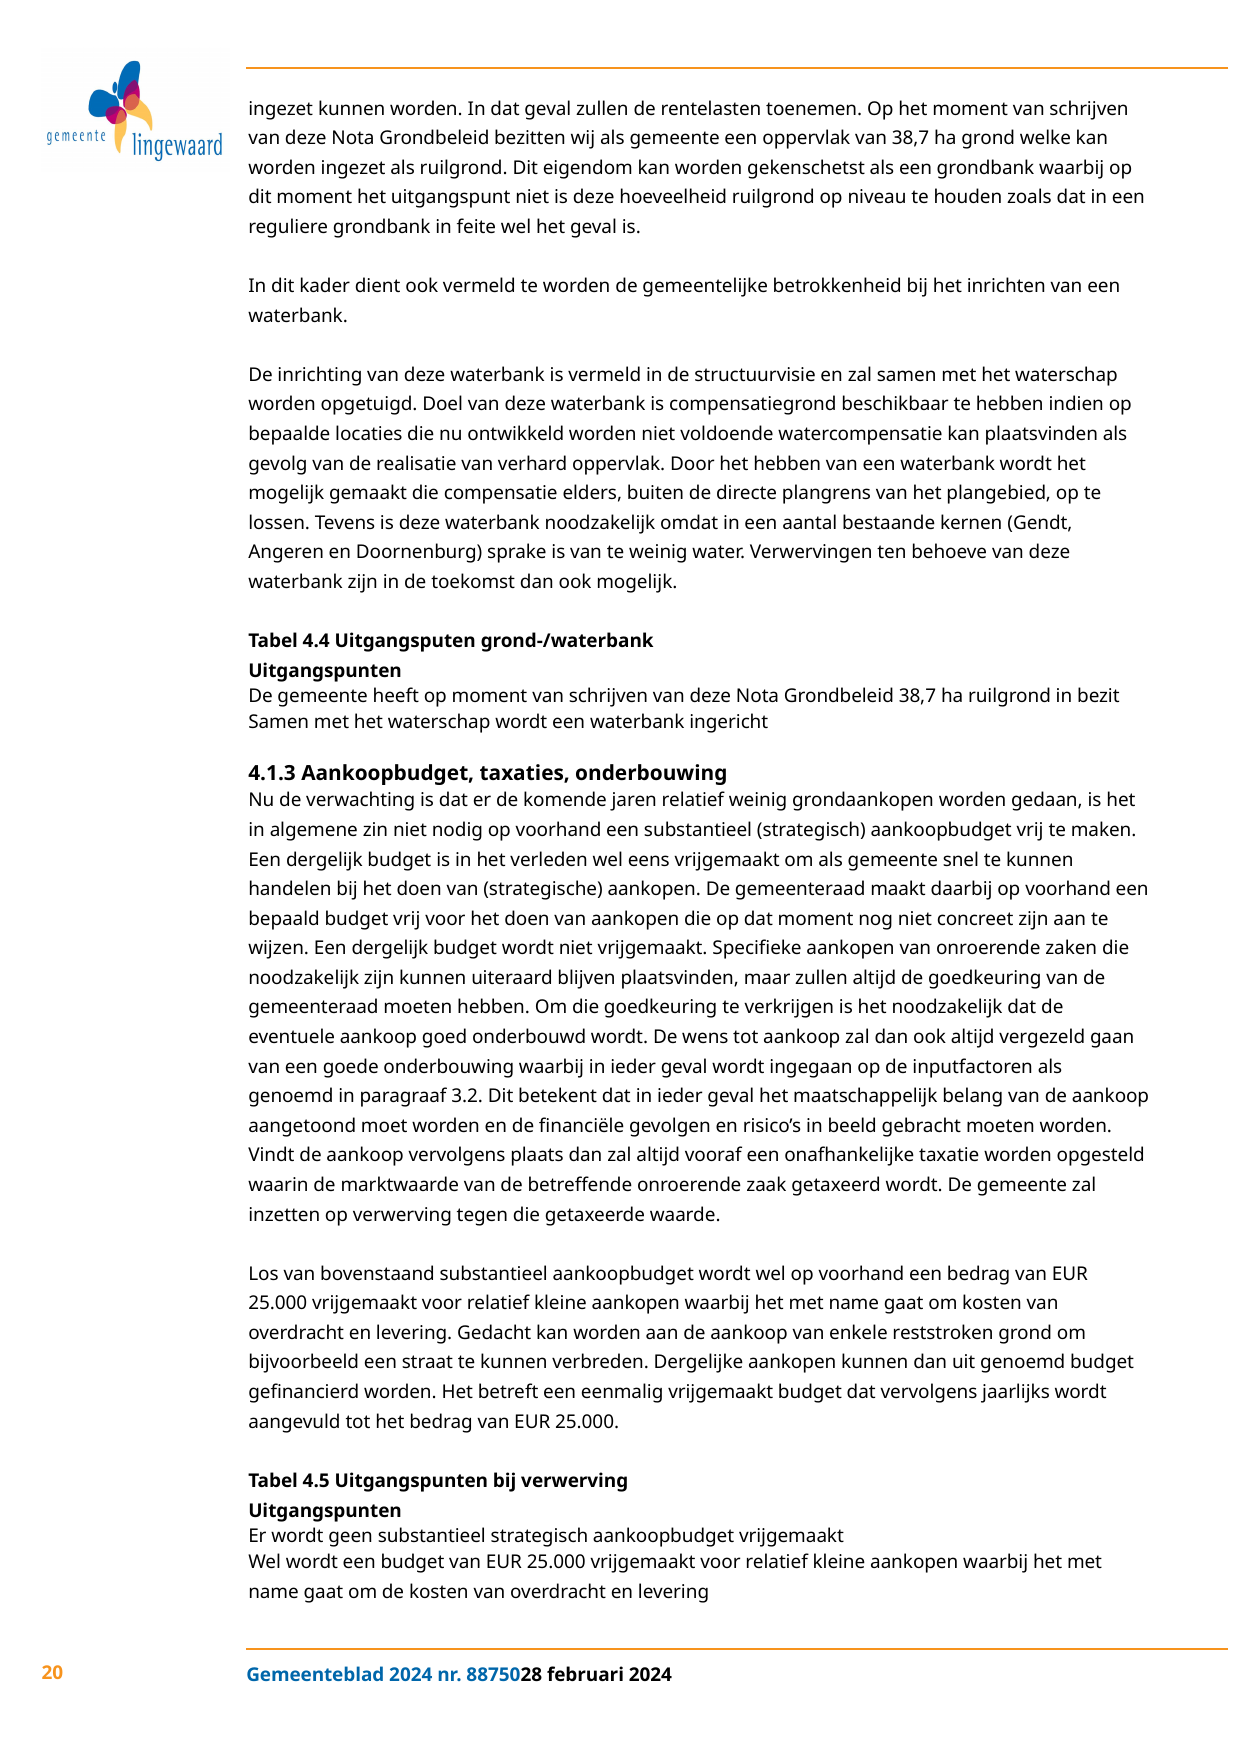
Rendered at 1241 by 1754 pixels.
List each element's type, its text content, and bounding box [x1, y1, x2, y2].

text Nu de verwachting is dat er de komende jaren relatief weinig grondaankopen worden gedaan, is het in algemene zin niet nodig op voorhand een substantieel (strategisch) aankoopbudget vrij te maken. Een dergelijk budget is in het verleden wel eens vrijgemaakt om als gemeente snel te kunnen handelen bij het doen van (strategische) aankopen. De gemeenteraad maakt daarbij op voorhand een bepaald budget vrij voor het doen van aankopen die op dat moment nog niet concreet zijn aan te wijzen. Een dergelijk budget wordt niet vrijgemaakt. Specifieke aankopen van onroerende zaken die noodzakelijk zijn kunnen uiteraard blijven plaatsvinden, maar zullen altijd de goedkeuring van de gemeenteraad moeten hebben. Om die goedkeuring te verkrijgen is het noodzakelijk dat de eventuele aankoop goed onderbouwd wordt. De wens tot aankoop zal dan ook altijd vergezeld gaan van een goede onderbouwing waarbij in ieder geval wordt ingegaan op de inputfactoren als genoemd in paragraaf 3.2. Dit betekent dat in ieder geval het maatschappelijk belang van de aankoop aangetoond moet worden en de financiële gevolgen en risico’s in beeld gebracht moeten worden. Vindt de aankoop vervolgens plaats dan zal altijd vooraf een onafhankelijke taxatie worden opgesteld waarin de marktwaarde van de betreffende onroerende zaak getaxeerd wordt. De gemeente zal inzetten op verwerving tegen die getaxeerde waarde. [248, 787, 1152, 1227]
text ingezet kunnen worden. In dat geval zullen de rentelasten toenemen. Op het moment van schrijven van deze Nota Grondbeleid bezitten wij als gemeente een oppervlak van 38,7 ha grond welke kan worden ingezet als ruilgrond. Dit eigendom kan worden gekenschetst als een grondbank waarbij op dit moment het uitgangspunt niet is deze hoeveelheid ruilgrond op niveau te houden zoals dat in een reguliere grondbank in feite wel het geval is. [248, 95, 1152, 239]
table_cell Samen met het waterschap wordt een waterbank ingericht [248, 709, 1152, 734]
text De inrichting van deze waterbank is vermeld in de structuurvisie en zal samen met het waterschap worden opgetuigd. Doel van deze waterbank is compensatiegrond beschikbaar te hebben indien op bepaalde locaties die nu ontwikkeld worden niet voldoende watercompensatie kan plaatsvinden als gevolg van de realisatie van verhard oppervlak. Door het hebben van een waterbank wordt het mogelijk gemaakt die compensatie elders, buiten de directe plangrens van het plangebied, op te lossen. Tevens is deze waterbank noodzakelijk omdat in een aantal bestaande kernen (Gendt, Angeren en Doornenburg) sprake is van te weinig water. Verwervingen ten behoeve van deze waterbank zijn in de toekomst dan ook mogelijk. [248, 361, 1152, 594]
table_cell Wel wordt een budget van EUR 25.000 vrijgemaakt voor relatief kleine aankopen waarbij het met name gaat om de kosten van overdracht en levering [248, 1548, 1152, 1603]
text Tabel 4.5 Uitgangspunten bij verwerving [248, 1467, 1152, 1493]
table_cell Er wordt geen substantieel strategisch aankoopbudget vrijgemaakt [248, 1523, 1152, 1548]
text Los van bovenstaand substantieel aankoopbudget wordt wel op voorhand een bedrag van EUR 25.000 vrijgemaakt voor relatief kleine aankopen waarbij het met name gaat om kosten van overdracht en levering. Gedacht kan worden aan de aankoop van enkele reststroken grond om bijvoorbeeld een straat te kunnen verbreden. Dergelijke aankopen kunnen dan uit genoemd budget gefinancierd worden. Het betreft een eenmalig vrijgemaakt budget dat vervolgens jaarlijks wordt aangevuld tot het bedrag van EUR 25.000. [248, 1260, 1152, 1434]
text In dit kader dient ook vermeld te worden de gemeentelijke betrokkenheid bij het inrichten van een waterbank. [248, 272, 1152, 328]
text Tabel 4.4 Uitgangsputen grond-/waterbank [248, 627, 1152, 653]
table_header Uitgangspunten [248, 657, 1152, 683]
picture [41, 47, 231, 172]
table_header Uitgangspunten [248, 1497, 1152, 1522]
table_cell De gemeente heeft op moment van schrijven van deze Nota Grondbeleid 38,7 ha ruilgrond in bezit [248, 683, 1152, 708]
text 4.1.3 Aankoopbudget, taxaties, onderbouwing [248, 758, 1152, 787]
